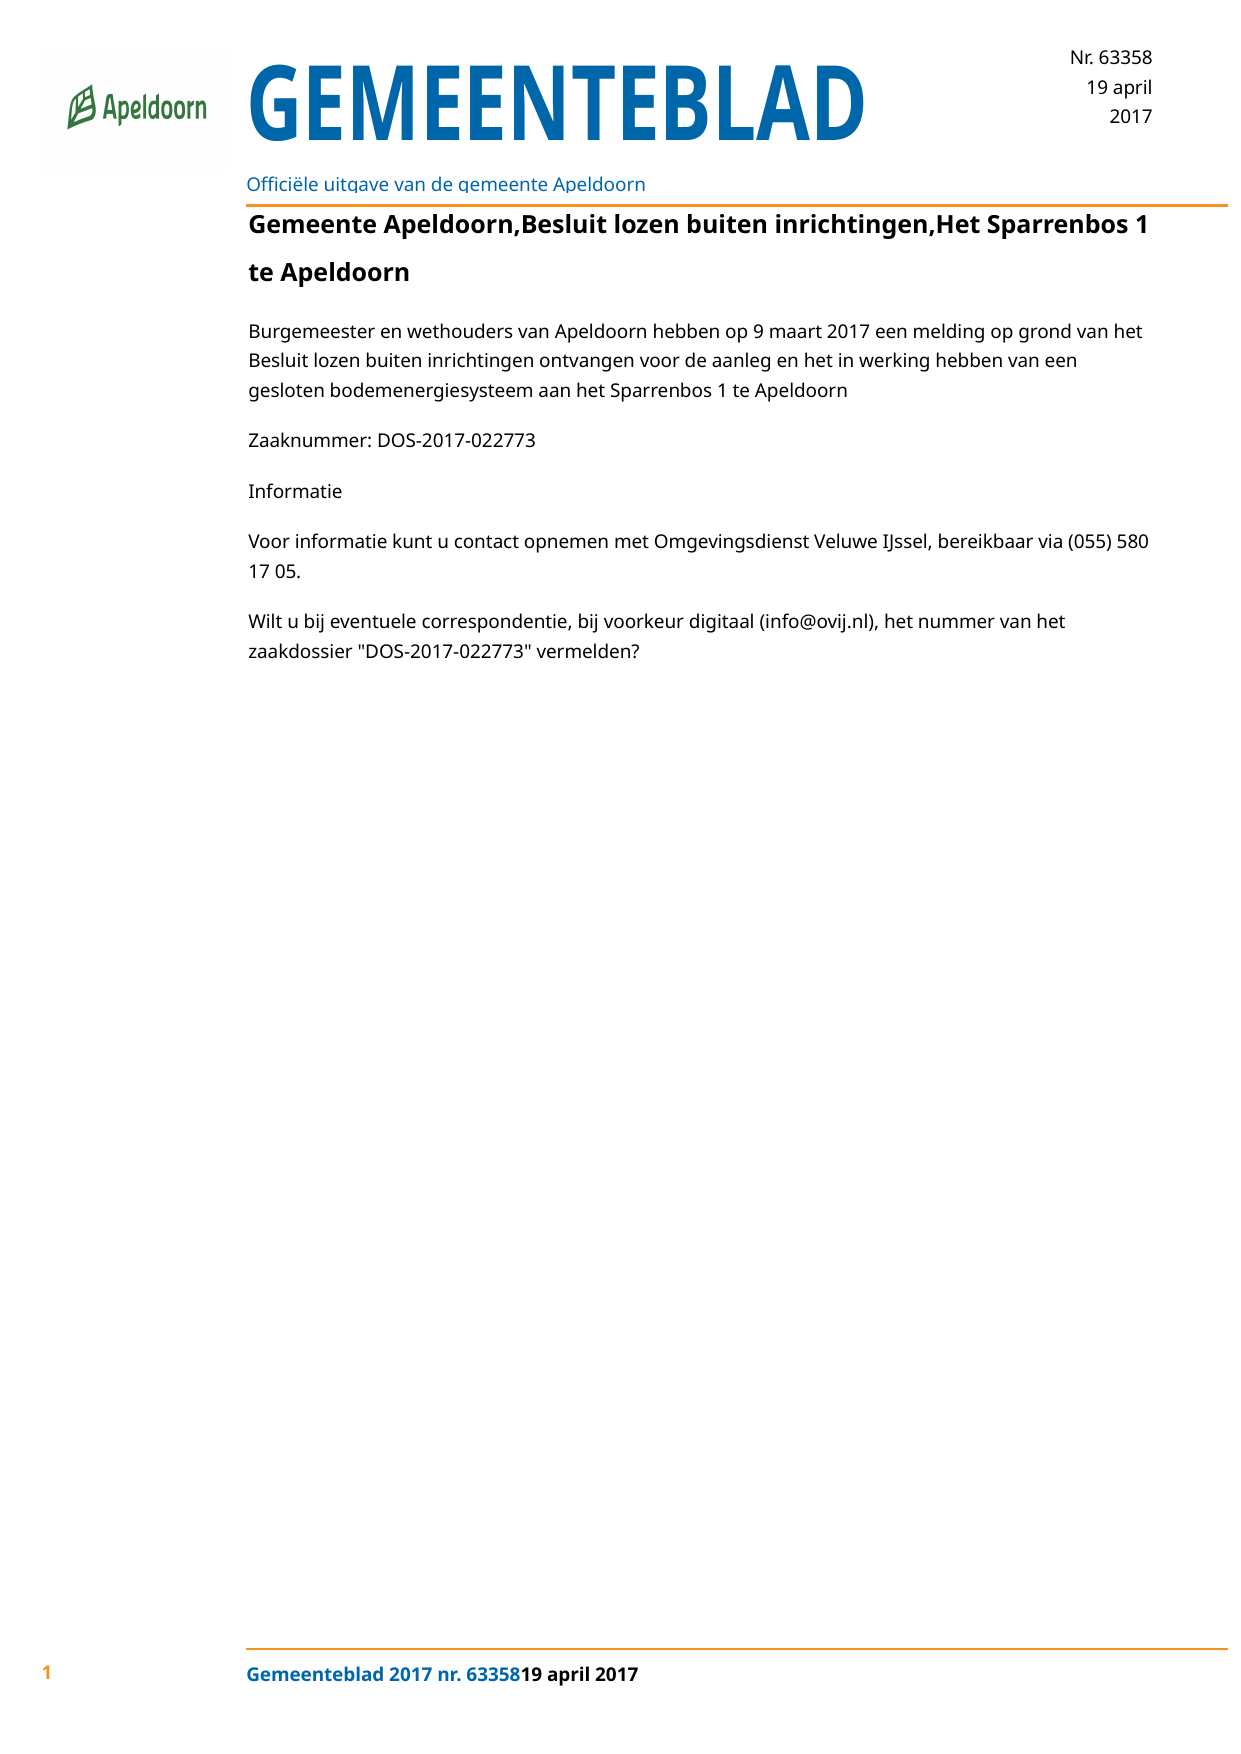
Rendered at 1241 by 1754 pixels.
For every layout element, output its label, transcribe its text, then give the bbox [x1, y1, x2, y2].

picture [41, 47, 231, 172]
text Informatie [248, 478, 1152, 504]
text Voor informatie kunt u contact opnemen met Omgevingsdienst Veluwe IJssel, bereikbaar via (055) 580 17 05. [248, 528, 1152, 584]
text Gemeente Apeldoorn,Besluit lozen buiten inrichtingen,Het Sparrenbos 1 te Apeldoorn [248, 207, 1152, 288]
text Zaaknummer: DOS-2017-022773 [248, 427, 1152, 453]
text Wilt u bij eventuele correspondentie, bij voorkeur digitaal (info@ovij.nl), het nummer van het zaakdossier "DOS-2017-022773" vermelden? [248, 608, 1152, 664]
text Burgemeester en wethouders van Apeldoorn hebben op 9 maart 2017 een melding op grond van het Besluit lozen buiten inrichtingen ontvangen voor de aanleg en het in werking hebben van een gesloten bodemenergiesysteem aan het Sparrenbos 1 te Apeldoorn [248, 318, 1152, 403]
